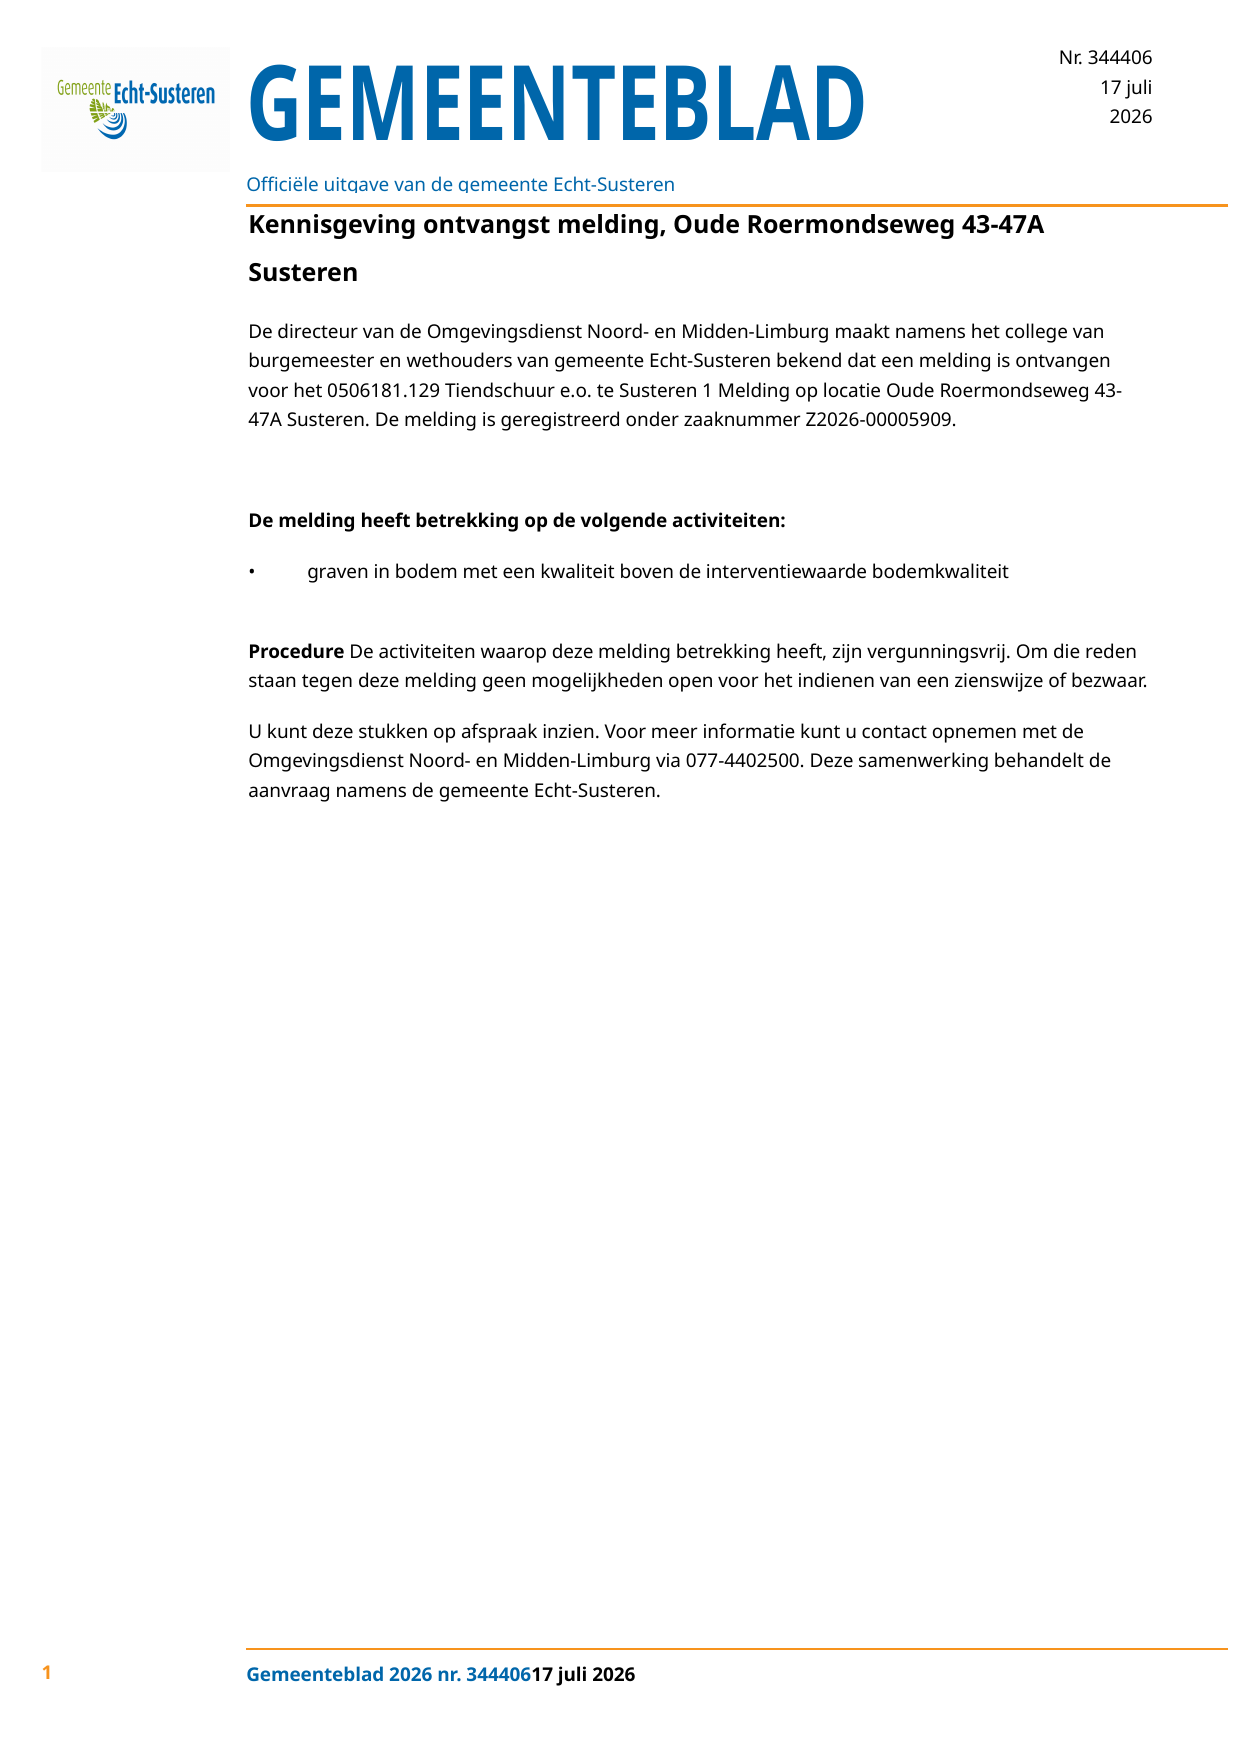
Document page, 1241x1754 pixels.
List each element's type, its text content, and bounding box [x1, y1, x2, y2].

picture [41, 47, 231, 172]
list graven in bodem met een kwaliteit boven de interventiewaarde bodemkwaliteit [248, 558, 1152, 584]
text U kunt deze stukken op afspraak inzien. Voor meer informatie kunt u contact opnemen met de Omgevingsdienst Noord- en Midden-Limburg via 077-4402500. Deze samenwerking behandelt de aanvraag namens de gemeente Echt-Susteren. [248, 718, 1152, 803]
text De directeur van de Omgevingsdienst Noord- en Midden-Limburg maakt namens het college van burgemeester en wethouders van gemeente Echt-Susteren bekend dat een melding is ontvangen voor het 0506181.129 Tiendschuur e.o. te Susteren 1 Melding op locatie Oude Roermondseweg 43-47A Susteren. De melding is geregistreerd onder zaaknummer Z2026-00005909. [248, 318, 1152, 432]
text Kennisgeving ontvangst melding, Oude Roermondseweg 43-47A Susteren [248, 207, 1152, 288]
text De melding heeft betrekking op de volgende activiteiten: [248, 507, 1152, 533]
text Procedure De activiteiten waarop deze melding betrekking heeft, zijn vergunningsvrij. Om die reden staan tegen deze melding geen mogelijkheden open voor het indienen van een zienswijze of bezwaar. [248, 638, 1152, 693]
